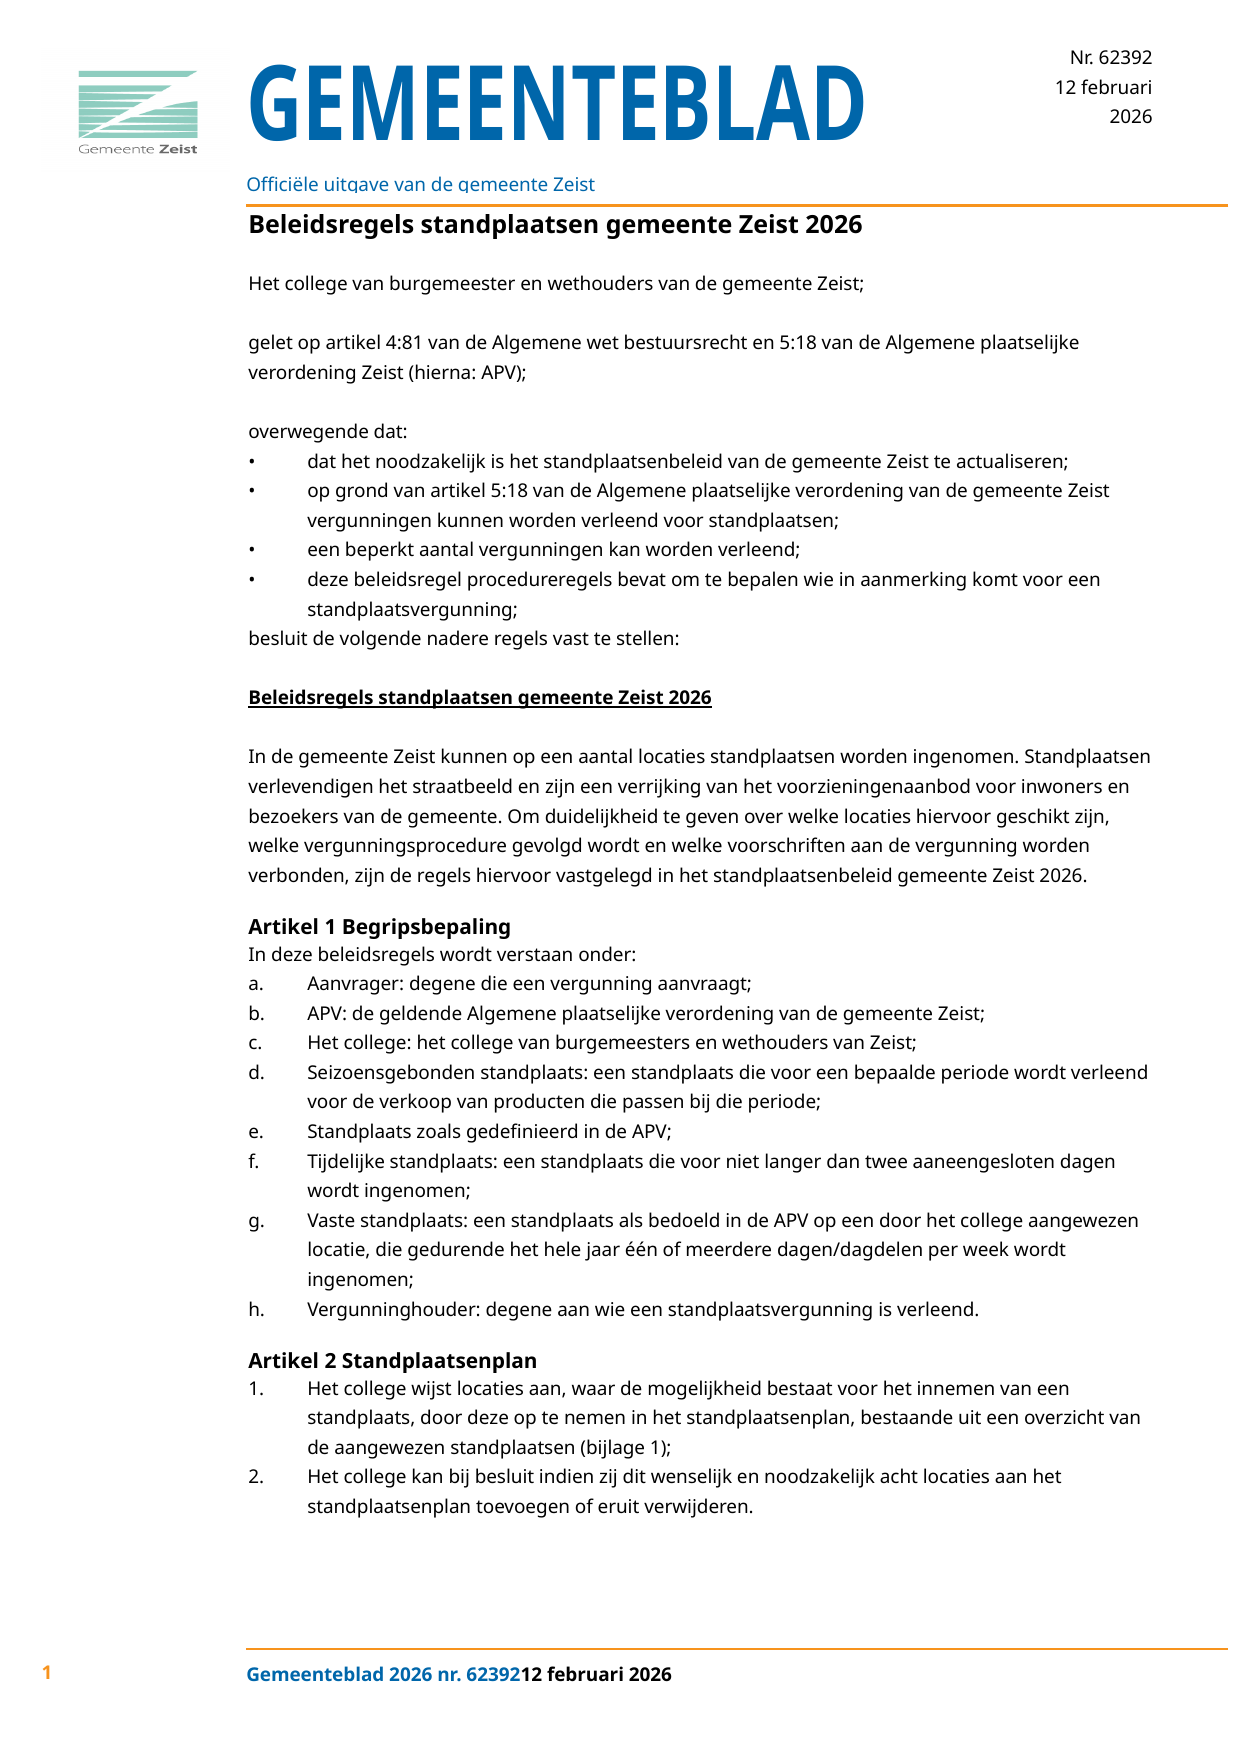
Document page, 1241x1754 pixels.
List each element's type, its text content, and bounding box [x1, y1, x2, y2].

list Tijdelijke standplaats: een standplaats die voor niet langer dan twee aaneengesloten dagen wordt ingenomen; [248, 1148, 1152, 1203]
list deze beleidsregel procedureregels bevat om te bepalen wie in aanmerking komt voor een standplaatsvergunning; [248, 566, 1152, 621]
list Standplaats zoals gedefinieerd in de APV; [248, 1118, 1152, 1144]
list Seizoensgebonden standplaats: een standplaats die voor een bepaalde periode wordt verleend voor de verkoop van producten die passen bij die periode; [248, 1059, 1152, 1114]
text In deze beleidsregels wordt verstaan onder: [248, 941, 1152, 967]
text gelet op artikel 4:81 van de Algemene wet bestuursrecht en 5:18 van de Algemene plaatselijke verordening Zeist (hierna: APV); [248, 329, 1152, 385]
list Het college: het college van burgemeesters en wethouders van Zeist; [248, 1029, 1152, 1055]
text Artikel 2 Standplaatsenplan [248, 1346, 1152, 1375]
list een beperkt aantal vergunningen kan worden verleend; [248, 537, 1152, 562]
picture [41, 47, 231, 172]
list Aanvrager: degene die een vergunning aanvraagt; [248, 970, 1152, 996]
text Artikel 1 Begripsbepaling [248, 912, 1152, 941]
list Het college kan bij besluit indien zij dit wenselijk en noodzakelijk acht locaties aan het standplaatsenplan toevoegen of eruit verwijderen. [248, 1463, 1152, 1519]
text Het college van burgemeester en wethouders van de gemeente Zeist; [248, 270, 1152, 296]
text In de gemeente Zeist kunnen op een aantal locaties standplaatsen worden ingenomen. Standplaatsen verlevendigen het straatbeeld en zijn een verrijking van het voorzieningenaanbod voor inwoners en bezoekers van de gemeente. Om duidelijkheid te geven over welke locaties hiervoor geschikt zijn, welke vergunningsprocedure gevolgd wordt en welke voorschriften aan de vergunning worden verbonden, zijn de regels hiervoor vastgelegd in het standplaatsenbeleid gemeente Zeist 2026. [248, 744, 1152, 888]
text Beleidsregels standplaatsen gemeente Zeist 2026 [248, 684, 1152, 710]
list dat het noodzakelijk is het standplaatsenbeleid van de gemeente Zeist te actualiseren; [248, 448, 1152, 473]
list Het college wijst locaties aan, waar de mogelijkheid bestaat voor het innemen van een standplaats, door deze op te nemen in het standplaatsenplan, bestaande uit een overzicht van de aangewezen standplaatsen (bijlage 1); [248, 1375, 1152, 1459]
text besluit de volgende nadere regels vast te stellen: [248, 625, 1152, 651]
list Vergunninghouder: degene aan wie een standplaatsvergunning is verleend. [248, 1296, 1152, 1322]
list Vaste standplaats: een standplaats als bedoeld in de APV op een door het college aangewezen locatie, die gedurende het hele jaar één of meerdere dagen/dagdelen per week wordt ingenomen; [248, 1207, 1152, 1292]
list APV: de geldende Algemene plaatselijke verordening van de gemeente Zeist; [248, 1000, 1152, 1026]
text overwegende dat: [248, 418, 1152, 444]
list op grond van artikel 5:18 van de Algemene plaatselijke verordening van de gemeente Zeist vergunningen kunnen worden verleend voor standplaatsen; [248, 477, 1152, 533]
text Beleidsregels standplaatsen gemeente Zeist 2026 [248, 207, 1152, 241]
